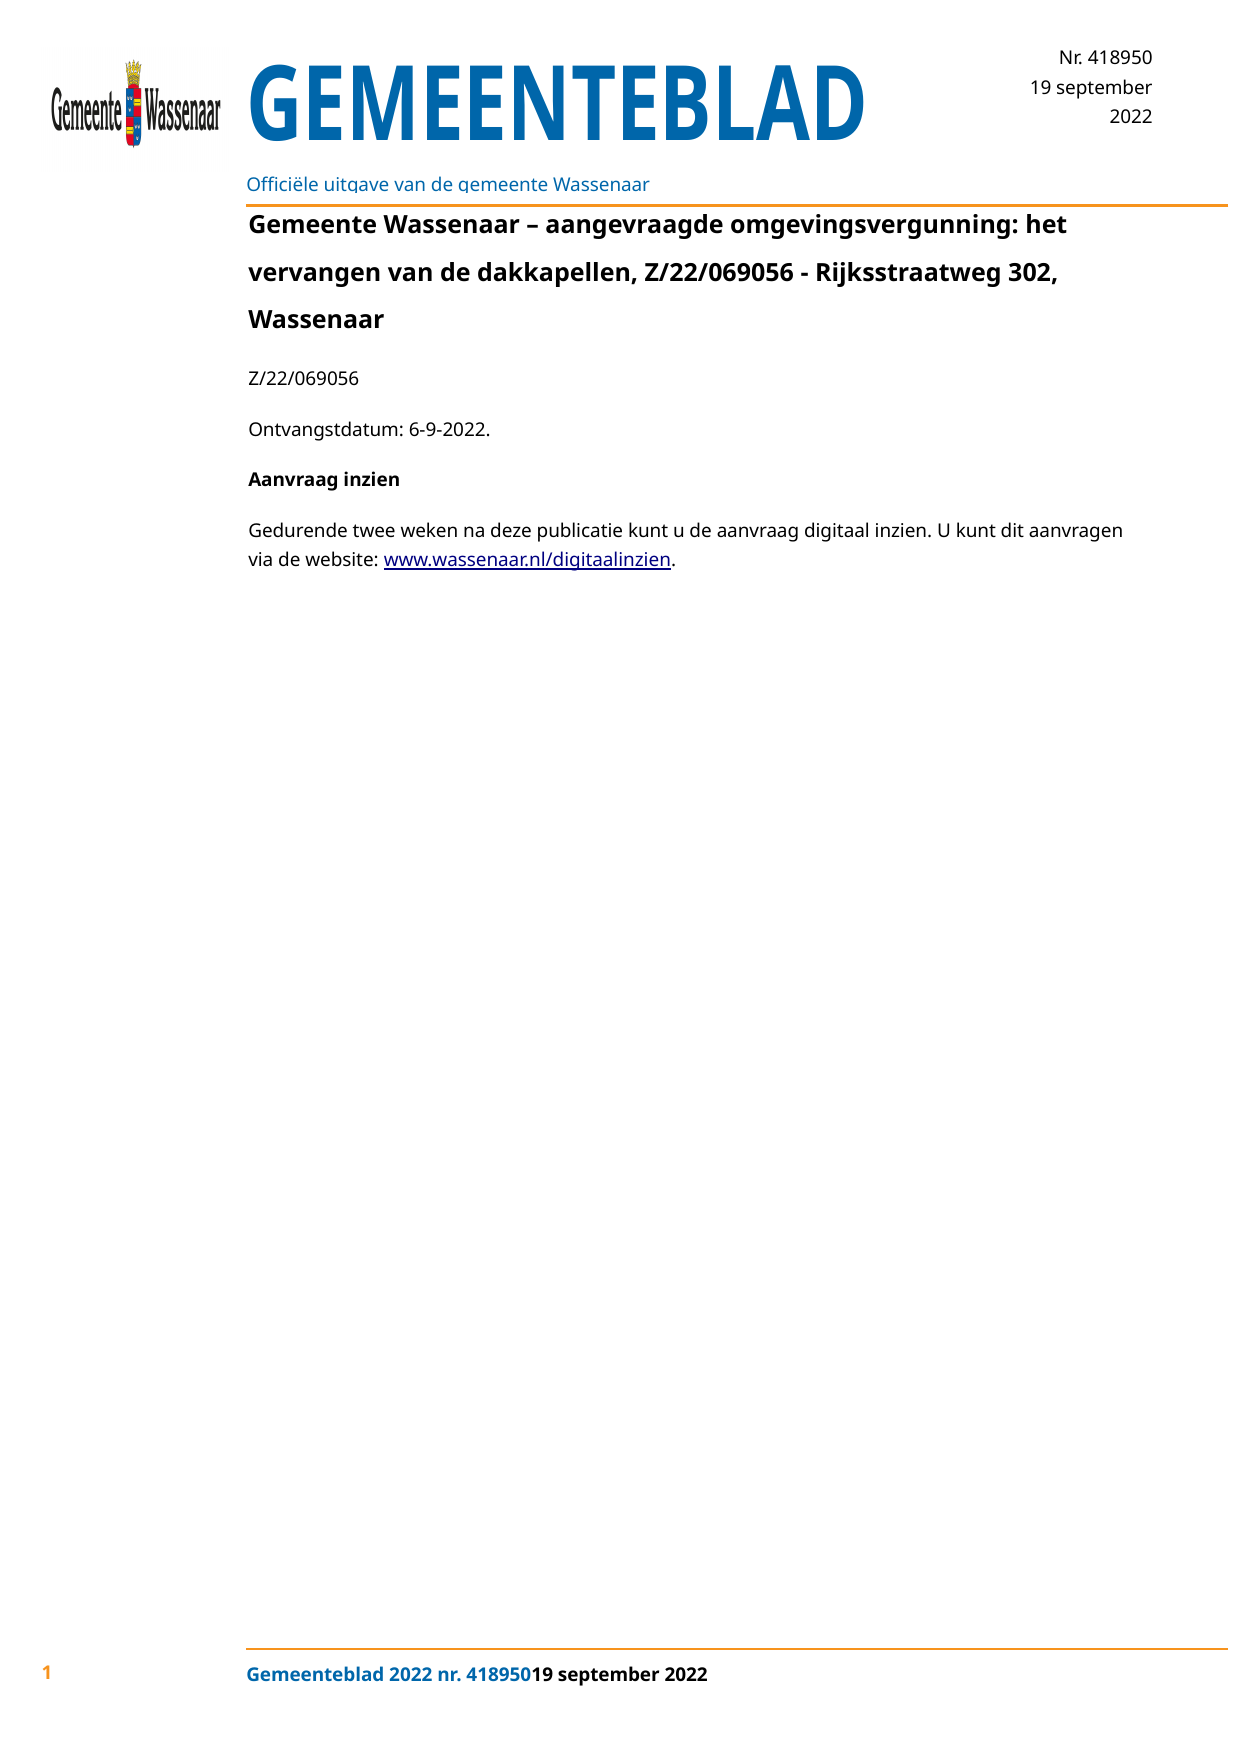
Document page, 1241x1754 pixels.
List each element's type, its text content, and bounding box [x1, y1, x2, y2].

picture [41, 47, 231, 172]
text Ontvangstdatum: 6-9-2022. [248, 416, 1152, 442]
text Gemeente Wassenaar – aangevraagde omgevingsvergunning: het vervangen van de dakkapellen, Z/22/069056 - Rijksstraatweg 302, Wassenaar [248, 207, 1152, 336]
text Aanvraag inzien [248, 466, 1152, 492]
text Gedurende twee weken na deze publicatie kunt u de aanvraag digitaal inzien. U kunt dit aanvragen via de website: www.wassenaar.nl/digitaalinzien. [248, 517, 1152, 572]
text Z/22/069056 [248, 366, 1152, 391]
